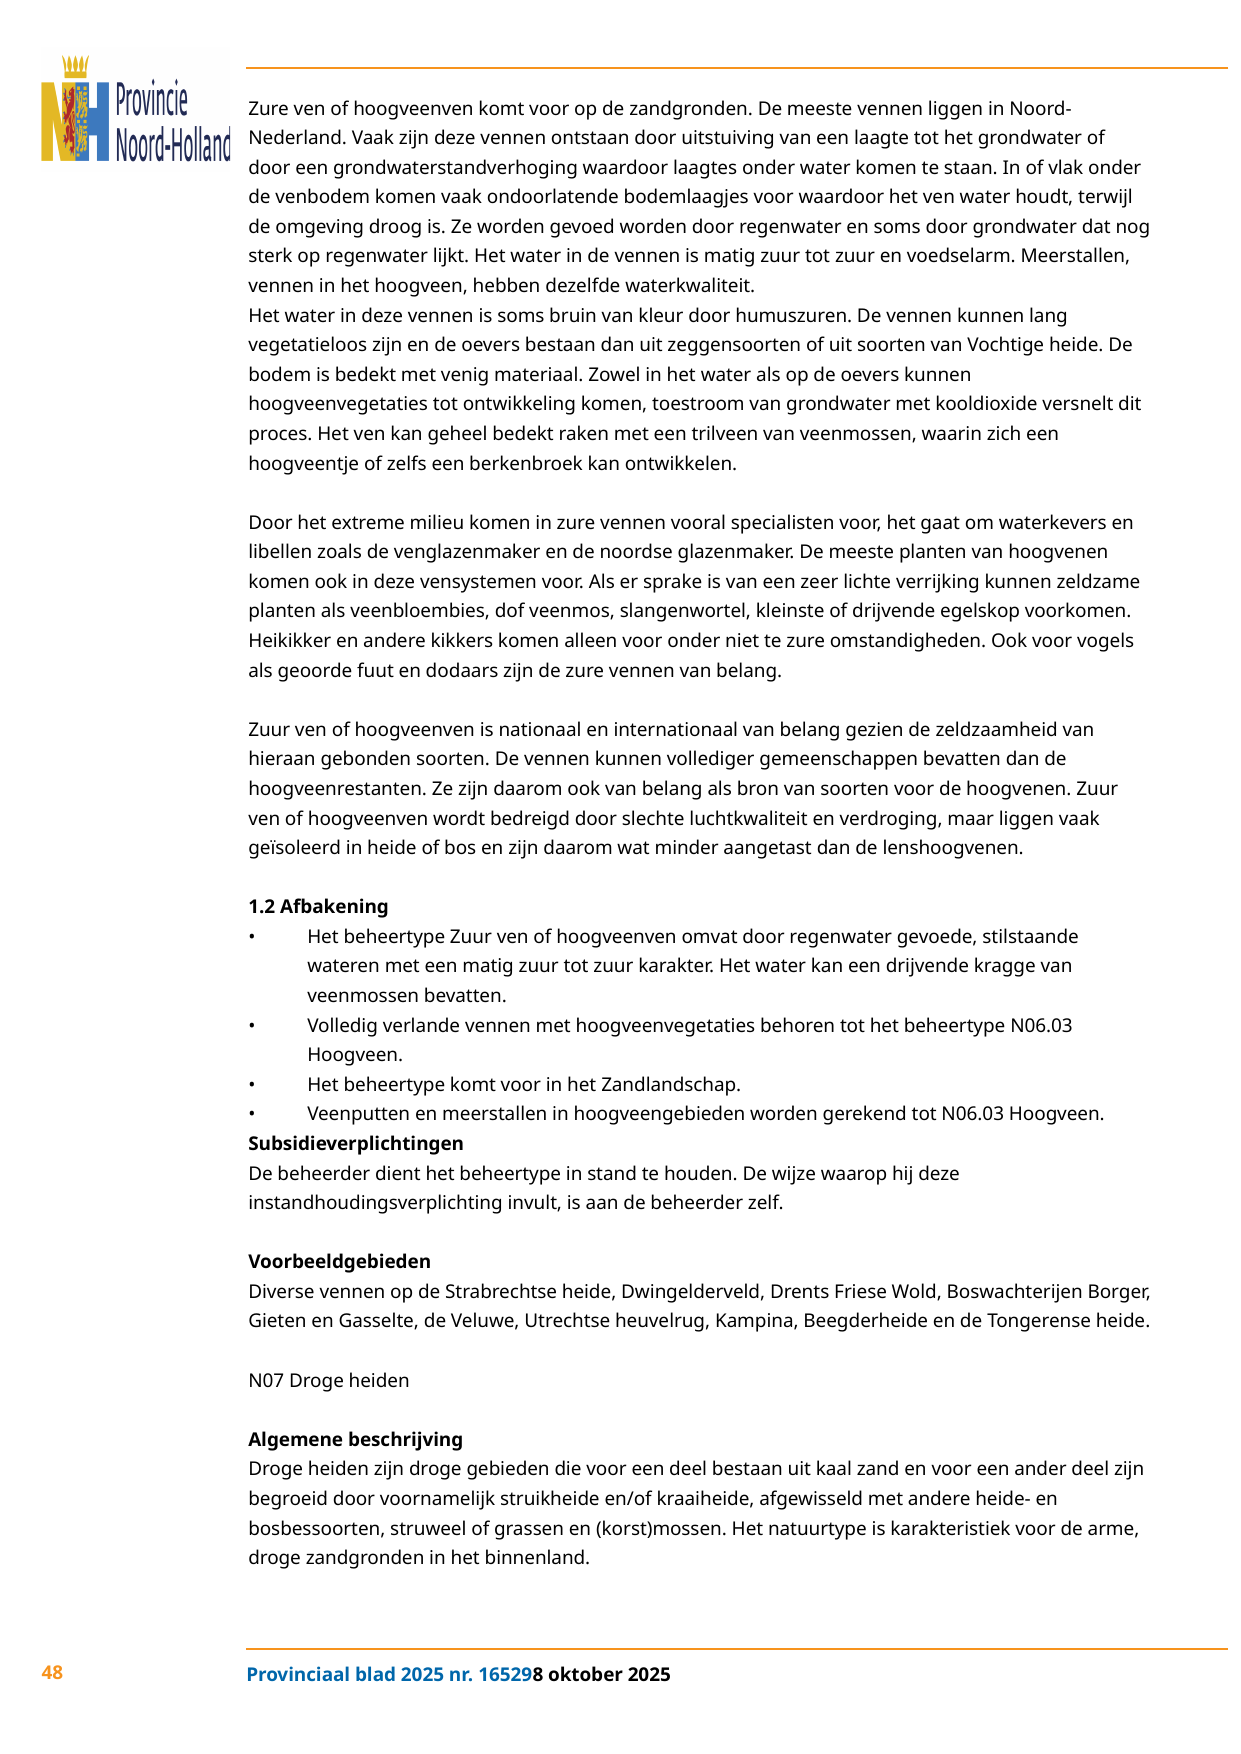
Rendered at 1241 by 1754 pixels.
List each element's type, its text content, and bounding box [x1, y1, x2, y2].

list Het beheertype Zuur ven of hoogveenven omvat door regenwater gevoede, stilstaande wateren met een matig zuur tot zuur karakter. Het water kan een drijvende kragge van veenmossen bevatten. [248, 923, 1152, 1008]
text Algemene beschrijving [248, 1426, 1152, 1452]
text Subsidieverplichtingen [248, 1130, 1152, 1156]
text Door het extreme milieu komen in zure vennen vooral specialisten voor, het gaat om waterkevers en libellen zoals de venglazenmaker en de noordse glazenmaker. De meeste planten van hoogvenen komen ook in deze vensystemen voor. Als er sprake is van een zeer lichte verrijking kunnen zeldzame planten als veenbloembies, dof veenmos, slangenwortel, kleinste of drijvende egelskop voorkomen. Heikikker en andere kikkers komen alleen voor onder niet te zure omstandigheden. Ook voor vogels als geoorde fuut en dodaars zijn de zure vennen van belang. [248, 509, 1152, 683]
text N07 Droge heiden [248, 1367, 1152, 1393]
text 1.2 Afbakening [248, 893, 1152, 919]
text Het water in deze vennen is soms bruin van kleur door humuszuren. De vennen kunnen lang vegetatieloos zijn en de oevers bestaan dan uit zeggensoorten of uit soorten van Vochtige heide. De bodem is bedekt met venig materiaal. Zowel in het water als op de oevers kunnen hoogveenvegetaties tot ontwikkeling komen, toestroom van grondwater met kooldioxide versnelt dit proces. Het ven kan geheel bedekt raken met een trilveen van veenmossen, waarin zich een hoogveentje of zelfs een berkenbroek kan ontwikkelen. [248, 302, 1152, 476]
text Diverse vennen op de Strabrechtse heide, Dwingelderveld, Drents Friese Wold, Boswachterijen Borger, Gieten en Gasselte, de Veluwe, Utrechtse heuvelrug, Kampina, Beegderheide en de Tongerense heide. [248, 1278, 1152, 1333]
picture [41, 47, 231, 172]
list Het beheertype komt voor in het Zandlandschap. [248, 1071, 1152, 1097]
list Volledig verlande vennen met hoogveenvegetaties behoren tot het beheertype N06.03 Hoogveen. [248, 1012, 1152, 1067]
text Droge heiden zijn droge gebieden die voor een deel bestaan uit kaal zand en voor een ander deel zijn begroeid door voornamelijk struikheide en/of kraaiheide, afgewisseld met andere heide- en bosbessoorten, struweel of grassen en (korst)mossen. Het natuurtype is karakteristiek voor de arme, droge zandgronden in het binnenland. [248, 1456, 1152, 1570]
text De beheerder dient het beheertype in stand te houden. De wijze waarop hij deze instandhoudingsverplichting invult, is aan de beheerder zelf. [248, 1160, 1152, 1215]
text Zuur ven of hoogveenven is nationaal en internationaal van belang gezien de zeldzaamheid van hieraan gebonden soorten. De vennen kunnen vollediger gemeenschappen bevatten dan de hoogveenrestanten. Ze zijn daarom ook van belang als bron van soorten voor de hoogvenen. Zuur ven of hoogveenven wordt bedreigd door slechte luchtkwaliteit en verdroging, maar liggen vaak geïsoleerd in heide of bos en zijn daarom wat minder aangetast dan de lenshoogvenen. [248, 716, 1152, 860]
text Zure ven of hoogveenven komt voor op de zandgronden. De meeste vennen liggen in Noord-Nederland. Vaak zijn deze vennen ontstaan door uitstuiving van een laagte tot het grondwater of door een grondwaterstandverhoging waardoor laagtes onder water komen te staan. In of vlak onder de venbodem komen vaak ondoorlatende bodemlaagjes voor waardoor het ven water houdt, terwijl de omgeving droog is. Ze worden gevoed worden door regenwater en soms door grondwater dat nog sterk op regenwater lijkt. Het water in de vennen is matig zuur tot zuur en voedselarm. Meerstallen, vennen in het hoogveen, hebben dezelfde waterkwaliteit. [248, 95, 1152, 298]
list Veenputten en meerstallen in hoogveengebieden worden gerekend tot N06.03 Hoogveen. [248, 1101, 1152, 1126]
text Voorbeeldgebieden [248, 1248, 1152, 1274]
